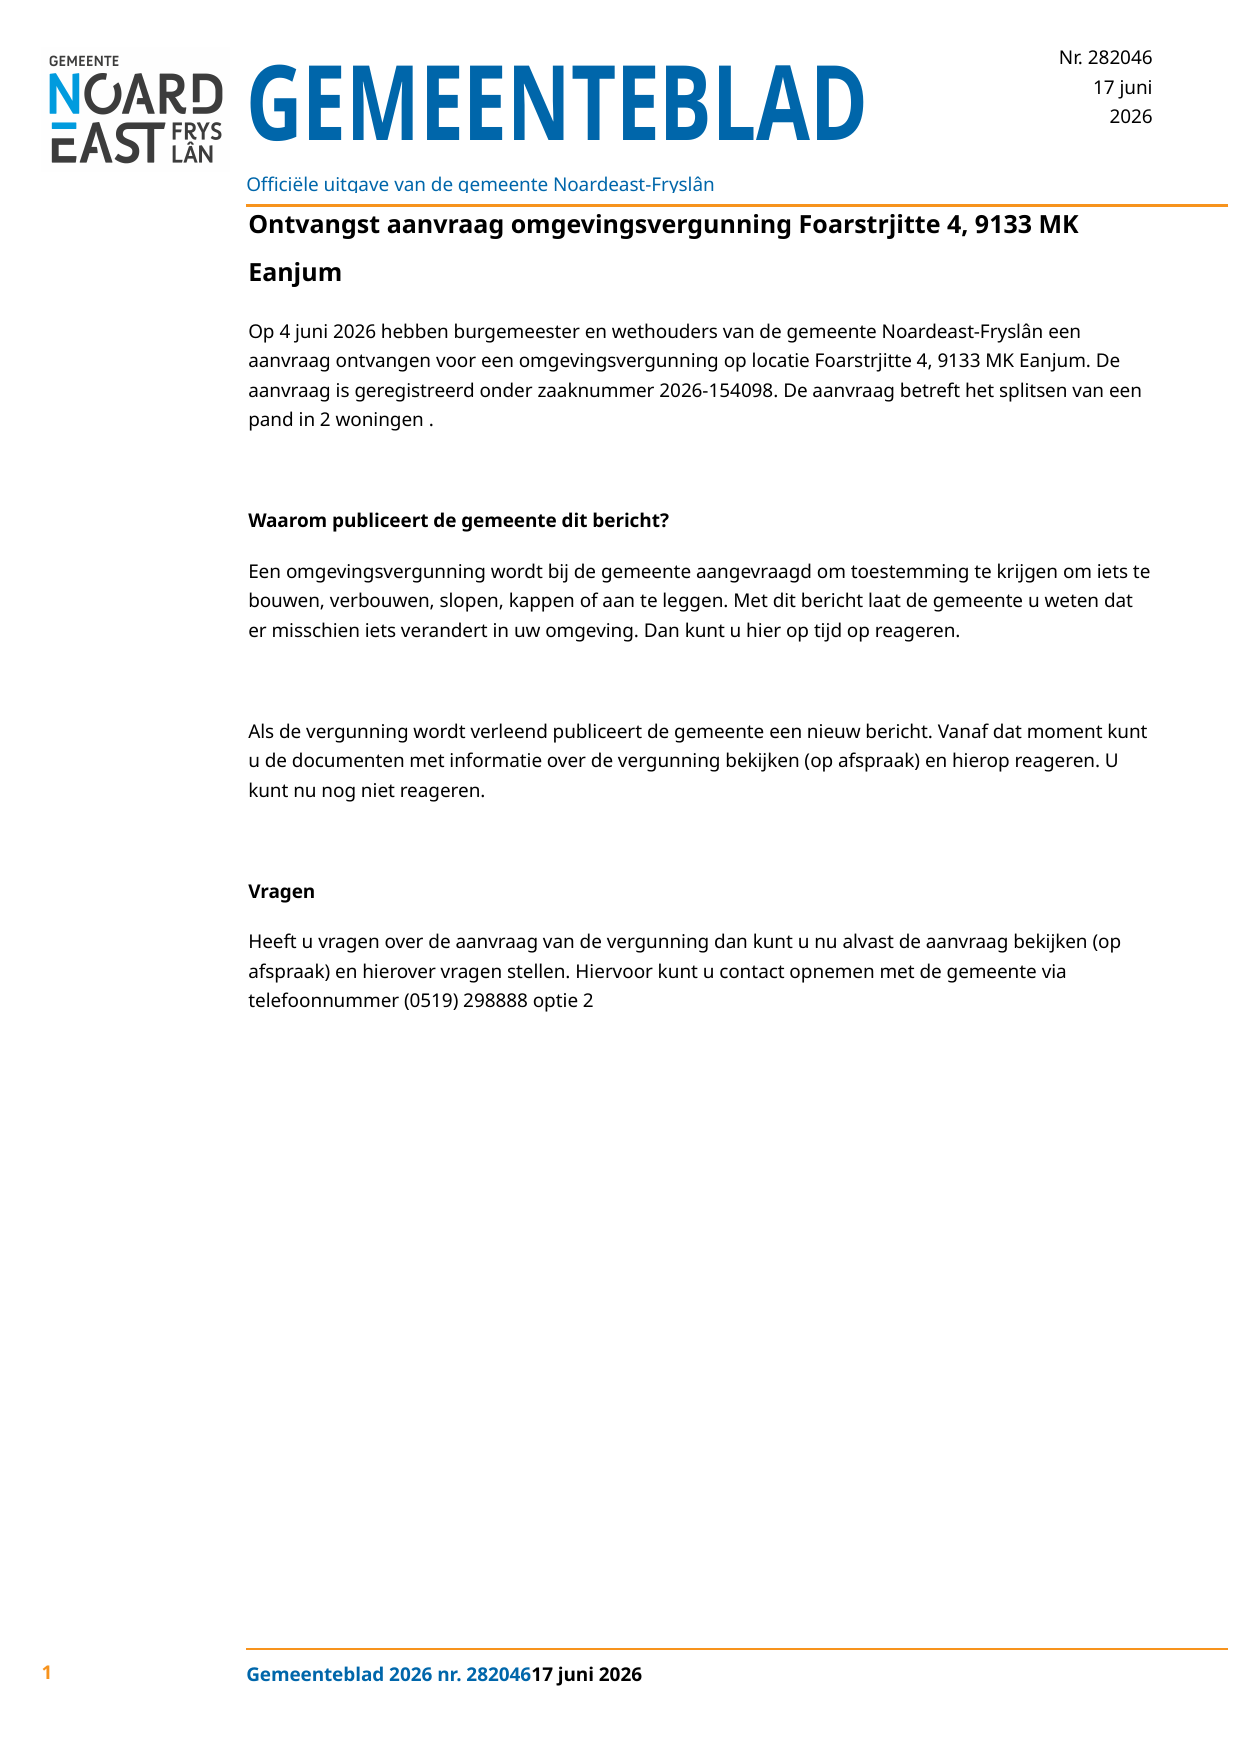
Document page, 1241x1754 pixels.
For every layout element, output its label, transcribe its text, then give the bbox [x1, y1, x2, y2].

text Een omgevingsvergunning wordt bij de gemeente aangevraagd om toestemming te krijgen om iets te bouwen, verbouwen, slopen, kappen of aan te leggen. Met dit bericht laat de gemeente u weten dat er misschien iets verandert in uw omgeving. Dan kunt u hier op tijd op reageren. [248, 558, 1152, 643]
text Vragen [248, 878, 1152, 904]
text Als de vergunning wordt verleend publiceert de gemeente een nieuw bericht. Vanaf dat moment kunt u de documenten met informatie over de vergunning bekijken (op afspraak) en hierop reageren. U kunt nu nog niet reageren. [248, 718, 1152, 803]
text Waarom publiceert de gemeente dit bericht? [248, 507, 1152, 533]
text Op 4 juni 2026 hebben burgemeester en wethouders van de gemeente Noardeast-Fryslân een aanvraag ontvangen voor een omgevingsvergunning op locatie Foarstrjitte 4, 9133 MK Eanjum. De aanvraag is geregistreerd onder zaaknummer 2026-154098. De aanvraag betreft het splitsen van een pand in 2 woningen . [248, 318, 1152, 432]
text Ontvangst aanvraag omgevingsvergunning Foarstrjitte 4, 9133 MK Eanjum [248, 207, 1152, 288]
picture [41, 47, 231, 172]
text Heeft u vragen over de aanvraag van de vergunning dan kunt u nu alvast de aanvraag bekijken (op afspraak) en hierover vragen stellen. Hiervoor kunt u contact opnemen met de gemeente via telefoonnummer (0519) 298888 optie 2 [248, 928, 1152, 1013]
